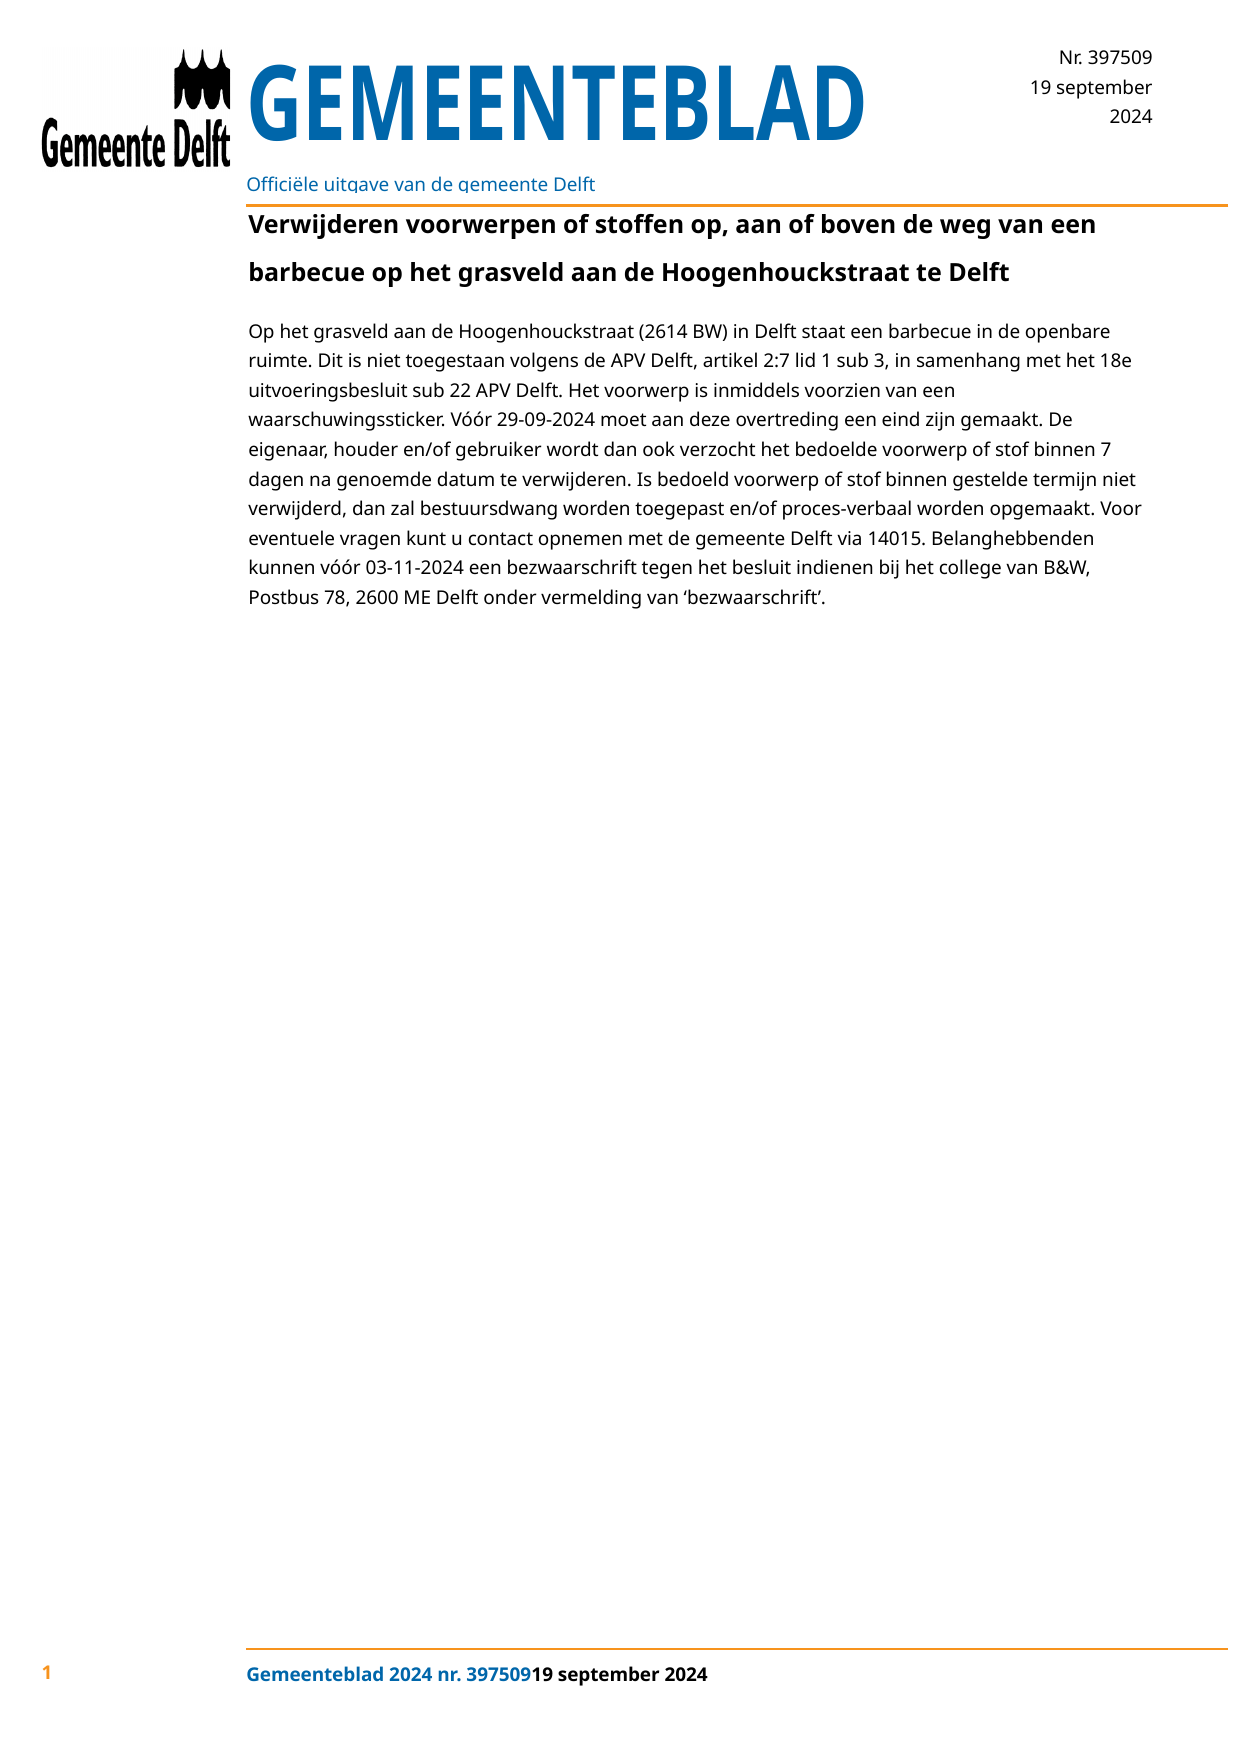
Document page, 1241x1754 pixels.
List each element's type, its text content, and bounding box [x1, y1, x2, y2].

text Verwijderen voorwerpen of stoffen op, aan of boven de weg van een barbecue op het grasveld aan de Hoogenhouckstraat te Delft [248, 207, 1152, 288]
text Op het grasveld aan de Hoogenhouckstraat (2614 BW) in Delft staat een barbecue in de openbare ruimte. Dit is niet toegestaan volgens de APV Delft, artikel 2:7 lid 1 sub 3, in samenhang met het 18e uitvoeringsbesluit sub 22 APV Delft. Het voorwerp is inmiddels voorzien van een waarschuwingssticker. Vóór 29-09-2024 moet aan deze overtreding een eind zijn gemaakt. De eigenaar, houder en/of gebruiker wordt dan ook verzocht het bedoelde voorwerp of stof binnen 7 dagen na genoemde datum te verwijderen. Is bedoeld voorwerp of stof binnen gestelde termijn niet verwijderd, dan zal bestuursdwang worden toegepast en/of proces-verbaal worden opgemaakt. Voor eventuele vragen kunt u contact opnemen met de gemeente Delft via 14015. Belanghebbenden kunnen vóór 03-11-2024 een bezwaarschrift tegen het besluit indienen bij het college van B&W, Postbus 78, 2600 ME Delft onder vermelding van ‘bezwaarschrift’. [248, 318, 1152, 610]
picture [41, 47, 231, 172]
